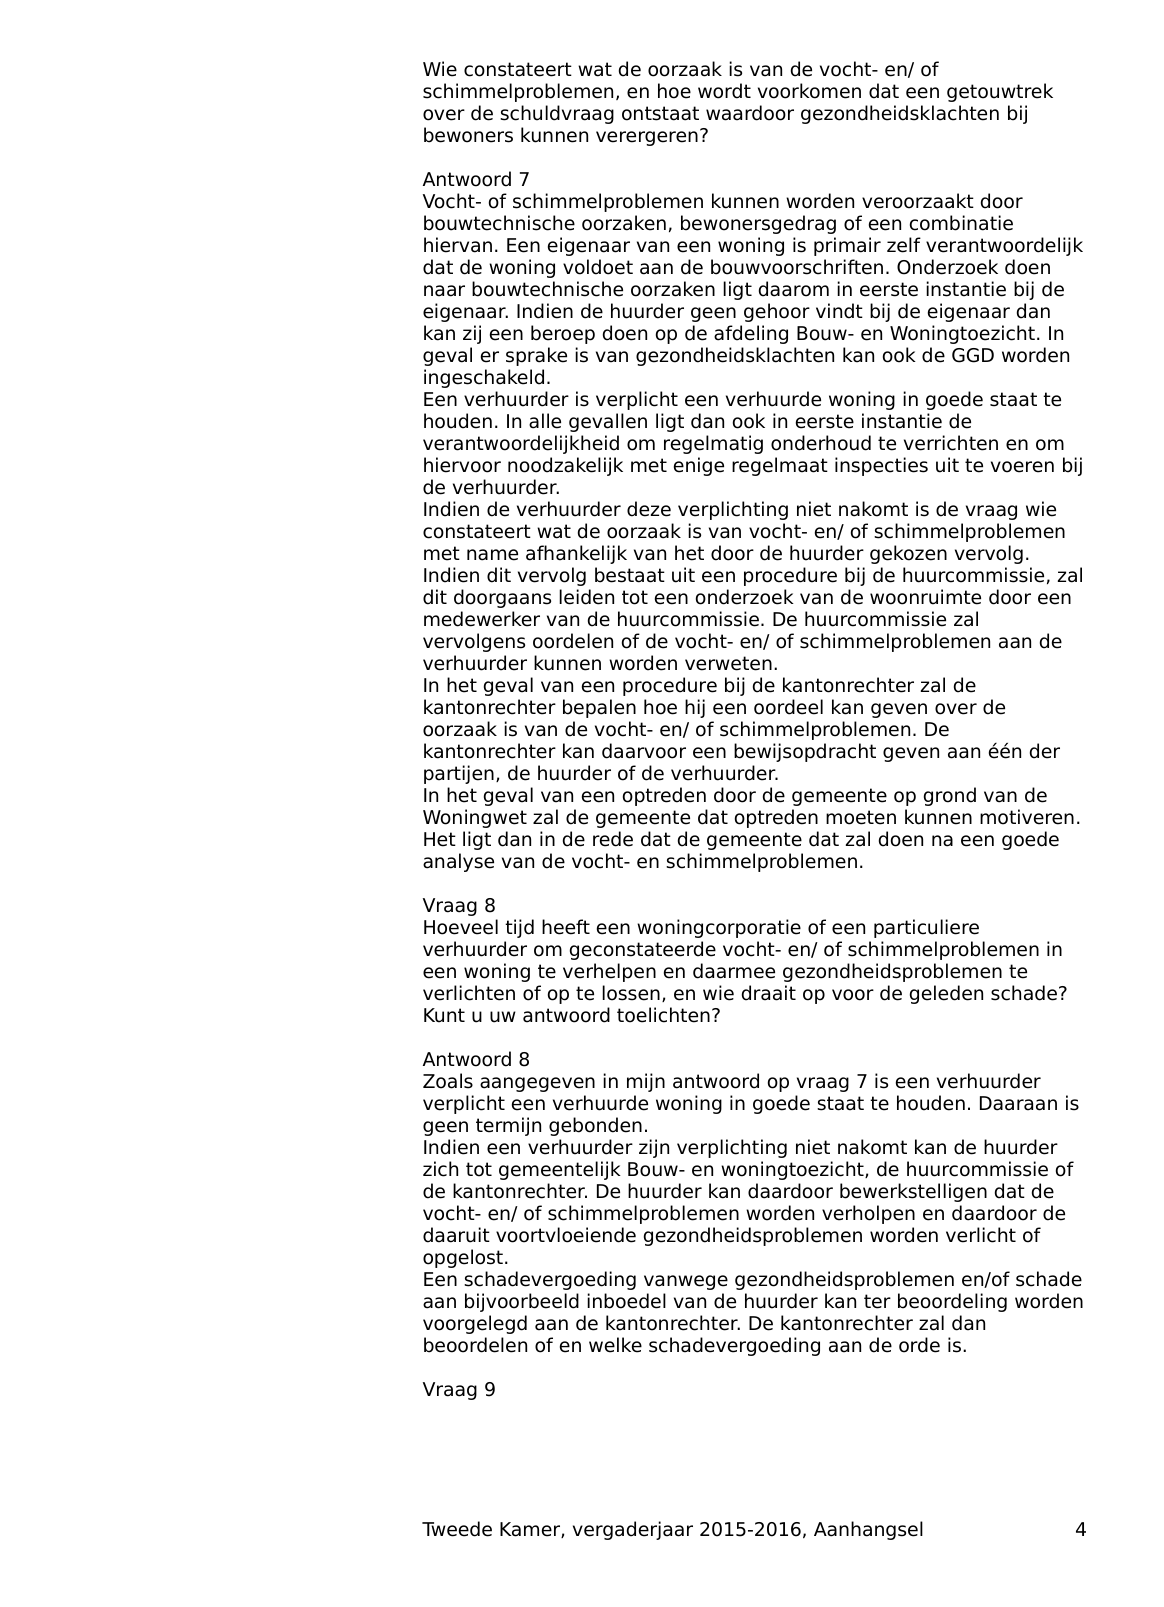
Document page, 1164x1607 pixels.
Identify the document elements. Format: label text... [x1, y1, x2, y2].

text Wie constateert wat de oorzaak is van de vocht- en/ of schimmelproblemen, en hoe wordt voorkomen dat een getouwtrek over de schuldvraag ontstaat waardoor gezondheidsklachten bij bewoners kunnen verergeren? [422, 59, 1087, 147]
text Indien dit vervolg bestaat uit een procedure bij de huurcommissie, zal dit doorgaans leiden tot een onderzoek van de woonruimte door een medewerker van de huurcommissie. De huurcommissie zal vervolgens oordelen of de vocht- en/ of schimmelproblemen aan de verhuurder kunnen worden verweten. [422, 565, 1087, 675]
text Zoals aangegeven in mijn antwoord op vraag 7 is een verhuurder verplicht een verhuurde woning in goede staat te houden. Daaraan is geen termijn gebonden. [422, 1071, 1087, 1137]
text Vocht- of schimmelproblemen kunnen worden veroorzaakt door bouwtechnische oorzaken, bewonersgedrag of een combinatie hiervan. Een eigenaar van een woning is primair zelf verantwoordelijk dat de woning voldoet aan de bouwvoorschriften. Onderzoek doen naar bouwtechnische oorzaken ligt daarom in eerste instantie bij de eigenaar. Indien de huurder geen gehoor vindt bij de eigenaar dan kan zij een beroep doen op de afdeling Bouw- en Woningtoezicht. In geval er sprake is van gezondheidsklachten kan ook de GGD worden ingeschakeld. [422, 191, 1087, 389]
text Indien de verhuurder deze verplichting niet nakomt is de vraag wie constateert wat de oorzaak is van vocht- en/ of schimmelproblemen met name afhankelijk van het door de huurder gekozen vervolg. [422, 499, 1087, 565]
text Een schadevergoeding vanwege gezondheidsproblemen en/of schade aan bijvoorbeeld inboedel van de huurder kan ter beoordeling worden voorgelegd aan de kantonrechter. De kantonrechter zal dan beoordelen of en welke schadevergoeding aan de orde is. [422, 1268, 1087, 1356]
text Indien een verhuurder zijn verplichting niet nakomt kan de huurder zich tot gemeentelijk Bouw- en woningtoezicht, de huurcommissie of de kantonrechter. De huurder kan daardoor bewerkstelligen dat de vocht- en/ of schimmelproblemen worden verholpen en daardoor de daaruit voortvloeiende gezondheidsproblemen worden verlicht of opgelost. [422, 1137, 1087, 1268]
text Vraag 9 [422, 1379, 1087, 1401]
text In het geval van een optreden door de gemeente op grond van de Woningwet zal de gemeente dat optreden moeten kunnen motiveren. Het ligt dan in de rede dat de gemeente dat zal doen na een goede analyse van de vocht- en schimmelproblemen. [422, 784, 1087, 872]
text Antwoord 7 [422, 169, 1087, 191]
text In het geval van een procedure bij de kantonrechter zal de kantonrechter bepalen hoe hij een oordeel kan geven over de oorzaak is van de vocht- en/ of schimmelproblemen. De kantonrechter kan daarvoor een bewijsopdracht geven aan één der partijen, de huurder of de verhuurder. [422, 675, 1087, 784]
text Een verhuurder is verplicht een verhuurde woning in goede staat te houden. In alle gevallen ligt dan ook in eerste instantie de verantwoordelijkheid om regelmatig onderhoud te verrichten en om hiervoor noodzakelijk met enige regelmaat inspecties uit te voeren bij de verhuurder. [422, 389, 1087, 499]
text Antwoord 8 [422, 1049, 1087, 1071]
text Vraag 8 [422, 895, 1087, 917]
text Hoeveel tijd heeft een woningcorporatie of een particuliere verhuurder om geconstateerde vocht- en/ of schimmelproblemen in een woning te verhelpen en daarmee gezondheidsproblemen te verlichten of op te lossen, en wie draait op voor de geleden schade? Kunt u uw antwoord toelichten? [422, 917, 1087, 1027]
